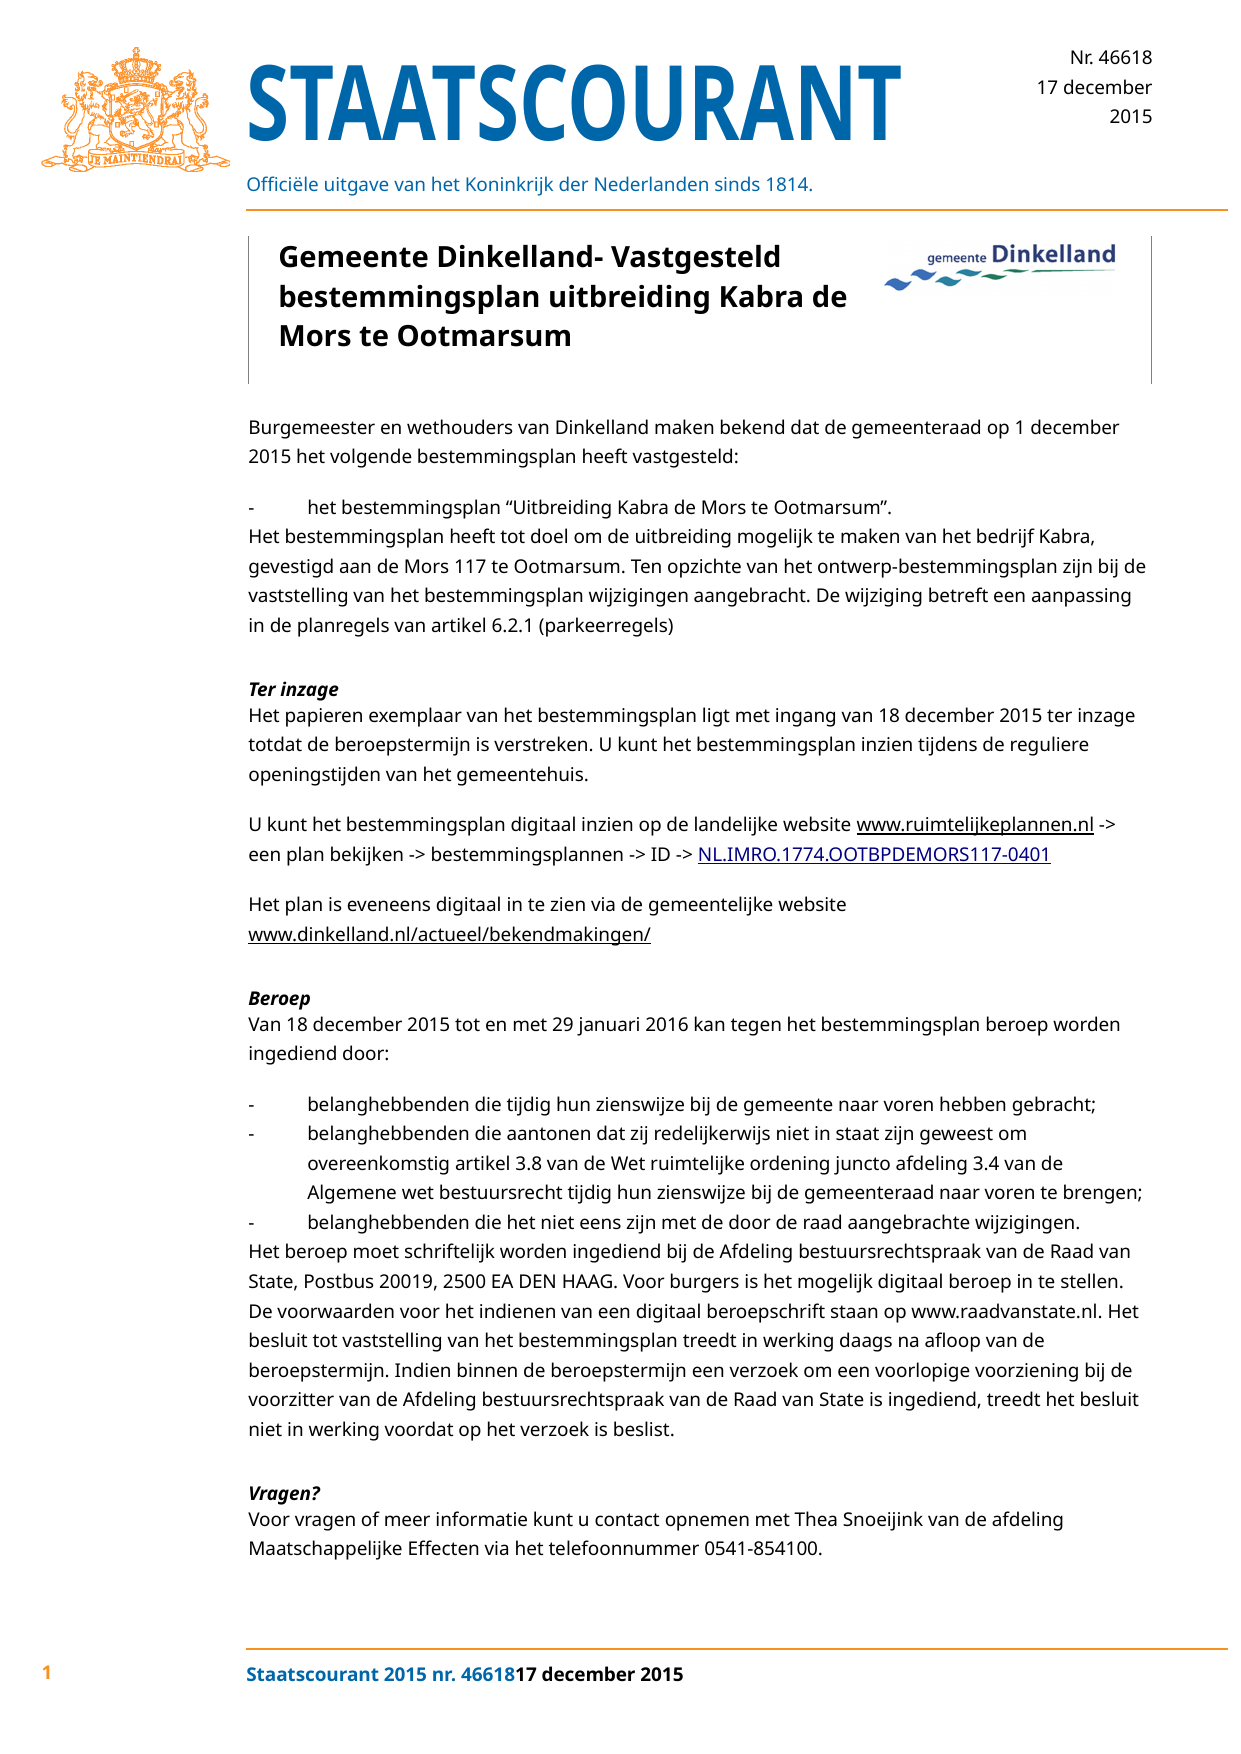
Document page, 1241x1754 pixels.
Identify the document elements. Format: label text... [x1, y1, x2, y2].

list belanghebbenden die tijdig hun zienswijze bij de gemeente naar voren hebben gebracht; [248, 1091, 1152, 1117]
picture [41, 47, 231, 172]
text Voor vragen of meer informatie kunt u contact opnemen met Thea Snoeijink van de afdeling Maatschappelijke Effecten via het telefoonnummer 0541-854100. [248, 1506, 1152, 1561]
text Het papieren exemplaar van het bestemmingsplan ligt met ingang van 18 december 2015 ter inzage totdat de beroepstermijn is verstreken. U kunt het bestemmingsplan inzien tijdens de reguliere openingstijden van het gemeentehuis. [248, 702, 1152, 787]
table_header Gemeente Dinkelland- Vastgesteld bestemmingsplan uitbreiding Kabra de Mors te Ootmarsum [249, 236, 850, 384]
list belanghebbenden die aantonen dat zij redelijkerwijs niet in staat zijn geweest om overeenkomstig artikel 3.8 van de Wet ruimtelijke ordening juncto afdeling 3.4 van de Algemene wet bestuursrecht tijdig hun zienswijze bij de gemeenteraad naar voren te brengen; [248, 1120, 1152, 1205]
text Het beroep moet schriftelijk worden ingediend bij de Afdeling bestuursrechtspraak van de Raad van State, Postbus 20019, 2500 EA DEN HAAG. Voor burgers is het mogelijk digitaal beroep in te stellen. De voorwaarden voor het indienen van een digitaal beroepschrift staan op www.raadvanstate.nl. Het besluit tot vaststelling van het bestemmingsplan treedt in werking daags na afloop van de beroepstermijn. Indien binnen de beroepstermijn een verzoek om een voorlopige voorziening bij de voorzitter van de Afdeling bestuursrechtspraak van de Raad van State is ingediend, treedt het besluit niet in werking voordat op het verzoek is beslist. [248, 1239, 1152, 1442]
text Het bestemmingsplan heeft tot doel om de uitbreiding mogelijk te maken van het bedrijf Kabra, gevestigd aan de Mors 117 te Ootmarsum. Ten opzichte van het ontwerp-bestemmingsplan zijn bij de vaststelling van het bestemmingsplan wijzigingen aangebracht. De wijziging betreft een aanpassing in de planregels van artikel 6.2.1 (parkeerregels) [248, 523, 1152, 638]
text Vragen? [248, 1480, 1152, 1506]
text Ter inzage [248, 676, 1152, 702]
picture [882, 236, 1119, 296]
text Beroep [248, 985, 1152, 1011]
text Burgemeester en wethouders van Dinkelland maken bekend dat de gemeenteraad op 1 december 2015 het volgende bestemmingsplan heeft vastgesteld: [248, 414, 1152, 469]
list belanghebbenden die het niet eens zijn met de door de raad aangebrachte wijzigingen. [248, 1209, 1152, 1235]
text Het plan is eveneens digitaal in te zien via de gemeentelijke website www.dinkelland.nl/actueel/bekendmakingen/ [248, 892, 1152, 947]
text U kunt het bestemmingsplan digitaal inzien op de landelijke website www.ruimtelijkeplannen.nl -> een plan bekijken -> bestemmingsplannen -> ID -> NL.IMRO.1774.OOTBPDEMORS117-0401 [248, 812, 1152, 867]
text Van 18 december 2015 tot en met 29 januari 2016 kan tegen het bestemmingsplan beroep worden ingediend door: [248, 1011, 1152, 1066]
list het bestemmingsplan “Uitbreiding Kabra de Mors te Ootmarsum”. [248, 494, 1152, 520]
table_header [850, 236, 1151, 384]
